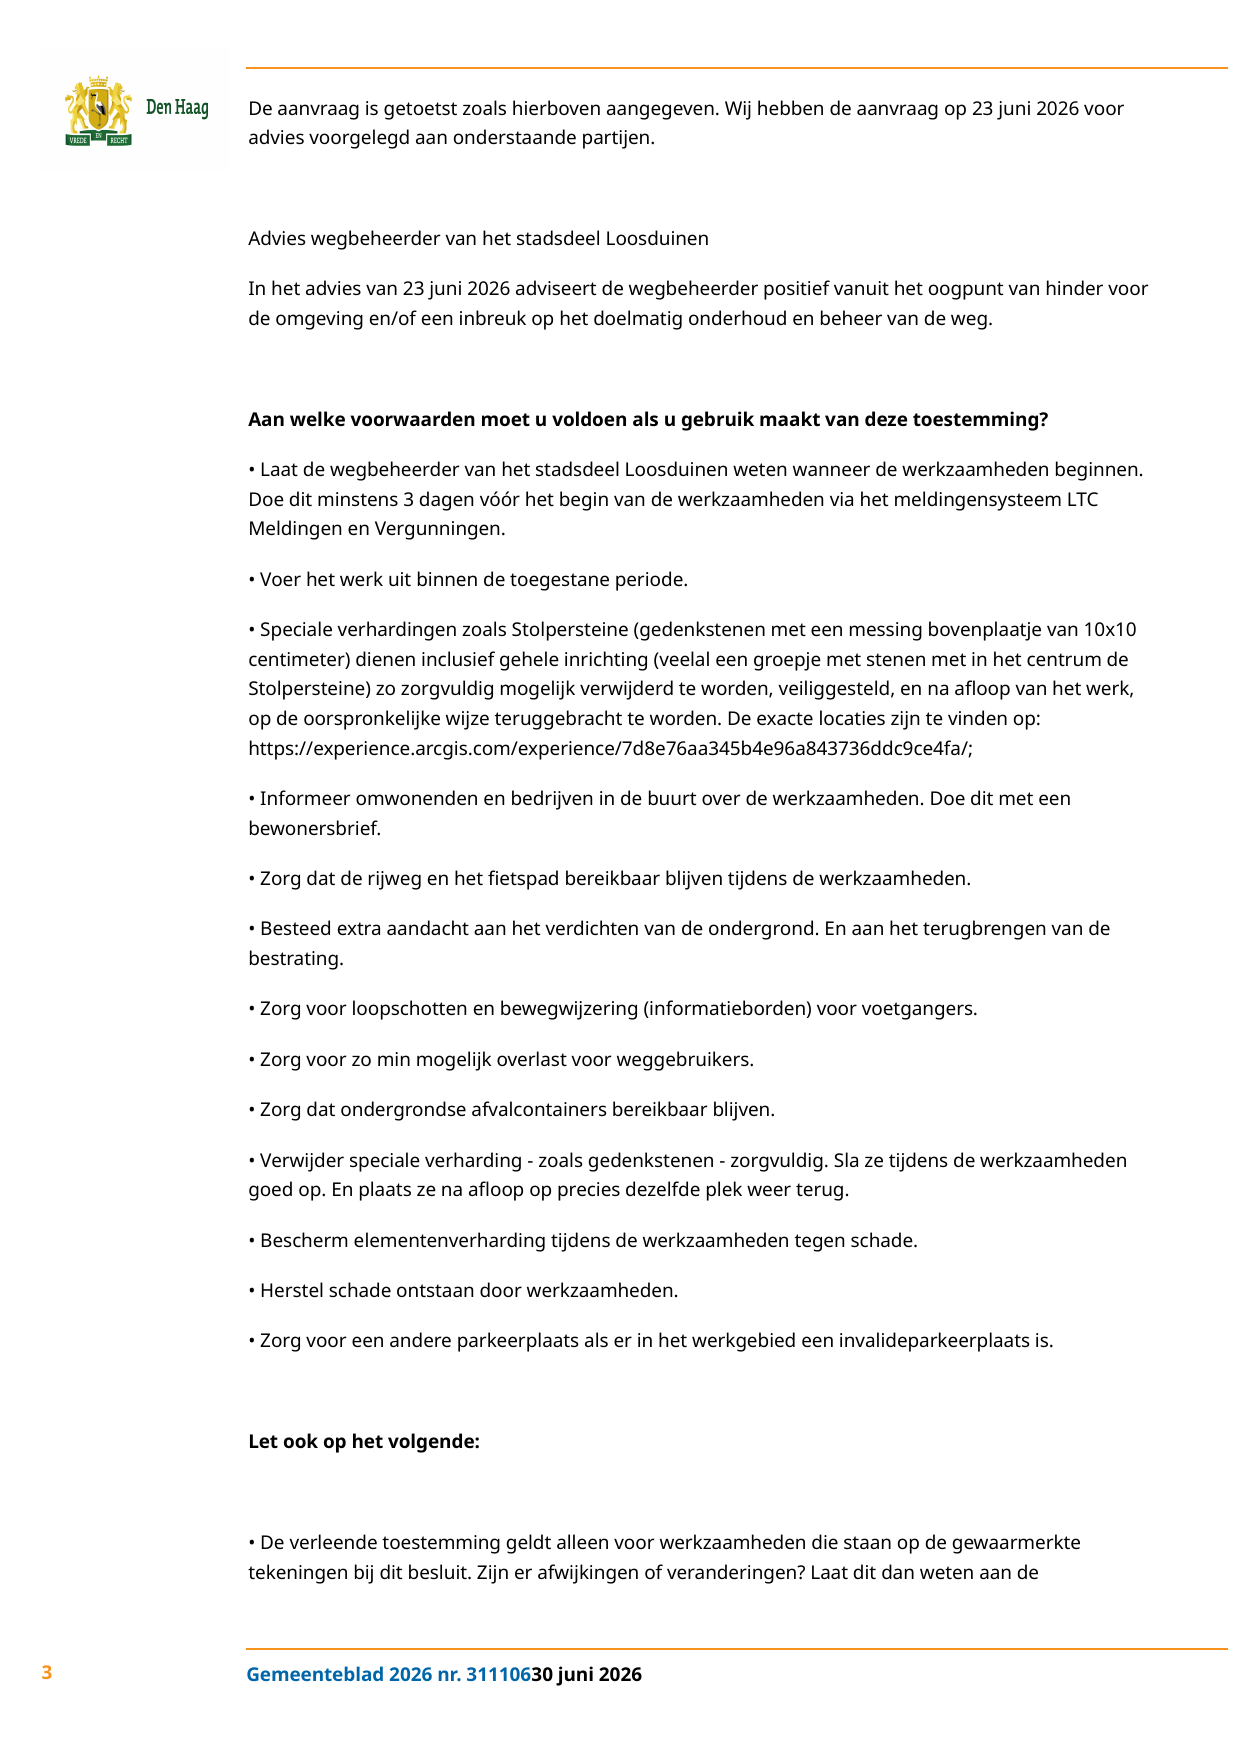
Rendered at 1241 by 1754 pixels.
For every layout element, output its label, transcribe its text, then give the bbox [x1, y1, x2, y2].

text Aan welke voorwaarden moet u voldoen als u gebruik maakt van deze toestemming? [248, 406, 1152, 432]
text • Besteed extra aandacht aan het verdichten van de ondergrond. En aan het terugbrengen van de bestrating. [248, 916, 1152, 971]
text • Informeer omwonenden en bedrijven in de buurt over de werkzaamheden. Doe dit met een bewonersbrief. [248, 785, 1152, 841]
text • Speciale verhardingen zoals Stolpersteine (gedenkstenen met een messing bovenplaatje van 10x10 centimeter) dienen inclusief gehele inrichting (veelal een groepje met stenen met in het centrum de Stolpersteine) zo zorgvuldig mogelijk verwijderd te worden, veiliggesteld, en na afloop van het werk, op de oorspronkelijke wijze teruggebracht te worden. De exacte locaties zijn te vinden op: https://experience.arcgis.com/experience/7d8e76aa345b4e96a843736ddc9ce4fa/; [248, 616, 1152, 761]
text • Zorg dat de rijweg en het fietspad bereikbaar blijven tijdens de werkzaamheden. [248, 865, 1152, 891]
text Advies wegbeheerder van het stadsdeel Loosduinen [248, 225, 1152, 251]
text • Voer het werk uit binnen de toegestane periode. [248, 566, 1152, 592]
text De aanvraag is getoetst zoals hierboven aangegeven. Wij hebben de aanvraag op 23 juni 2026 voor advies voorgelegd aan onderstaande partijen. [248, 95, 1152, 150]
text • Laat de wegbeheerder van het stadsdeel Loosduinen weten wanneer de werkzaamheden beginnen. Doe dit minstens 3 dagen vóór het begin van de werkzaamheden via het meldingensysteem LTC Meldingen en Vergunningen. [248, 456, 1152, 541]
text • Bescherm elementenverharding tijdens de werkzaamheden tegen schade. [248, 1227, 1152, 1253]
text • Zorg voor een andere parkeerplaats als er in het werkgebied een invalideparkeerplaats is. [248, 1328, 1152, 1353]
picture [41, 47, 231, 172]
text Let ook op het volgende: [248, 1428, 1152, 1454]
text • De verleende toestemming geldt alleen voor werkzaamheden die staan op de gewaarmerkte tekeningen bij dit besluit. Zijn er afwijkingen of veranderingen? Laat dit dan weten aan de [248, 1529, 1152, 1585]
text • Zorg voor zo min mogelijk overlast voor weggebruikers. [248, 1046, 1152, 1072]
text • Zorg voor loopschotten en bewegwijzering (informatieborden) voor voetgangers. [248, 996, 1152, 1021]
text • Zorg dat ondergrondse afvalcontainers bereikbaar blijven. [248, 1096, 1152, 1122]
text • Verwijder speciale verharding - zoals gedenkstenen - zorgvuldig. Sla ze tijdens de werkzaamheden goed op. En plaats ze na afloop op precies dezelfde plek weer terug. [248, 1147, 1152, 1202]
text In het advies van 23 juni 2026 adviseert de wegbeheerder positief vanuit het oogpunt van hinder voor de omgeving en/of een inbreuk op het doelmatig onderhoud en beheer van de weg. [248, 276, 1152, 331]
text • Herstel schade ontstaan door werkzaamheden. [248, 1277, 1152, 1303]
